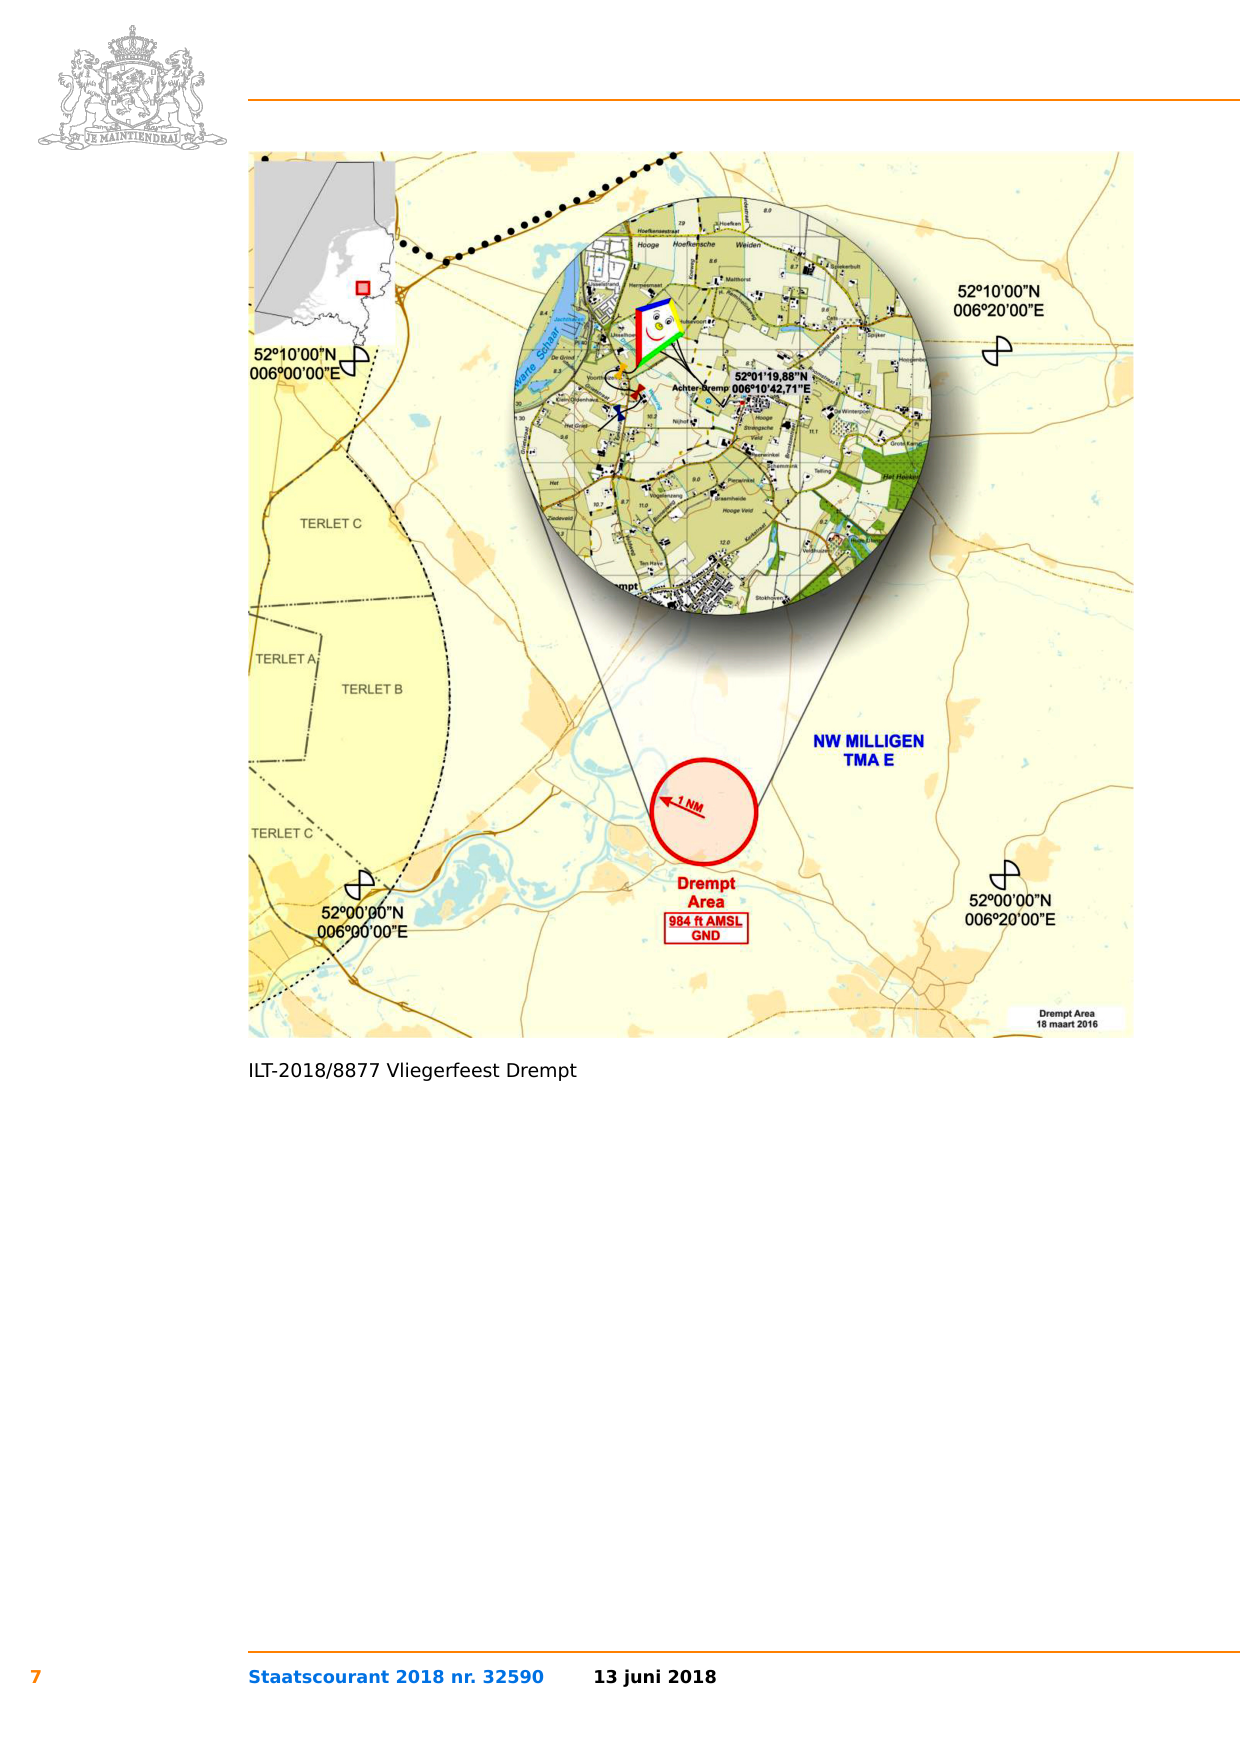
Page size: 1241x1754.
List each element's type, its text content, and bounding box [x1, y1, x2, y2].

picture [248, 151, 1134, 1038]
text ILT-2018/8877 Vliegerfeest Drempt [248, 1059, 1134, 1081]
picture [38, 25, 227, 150]
